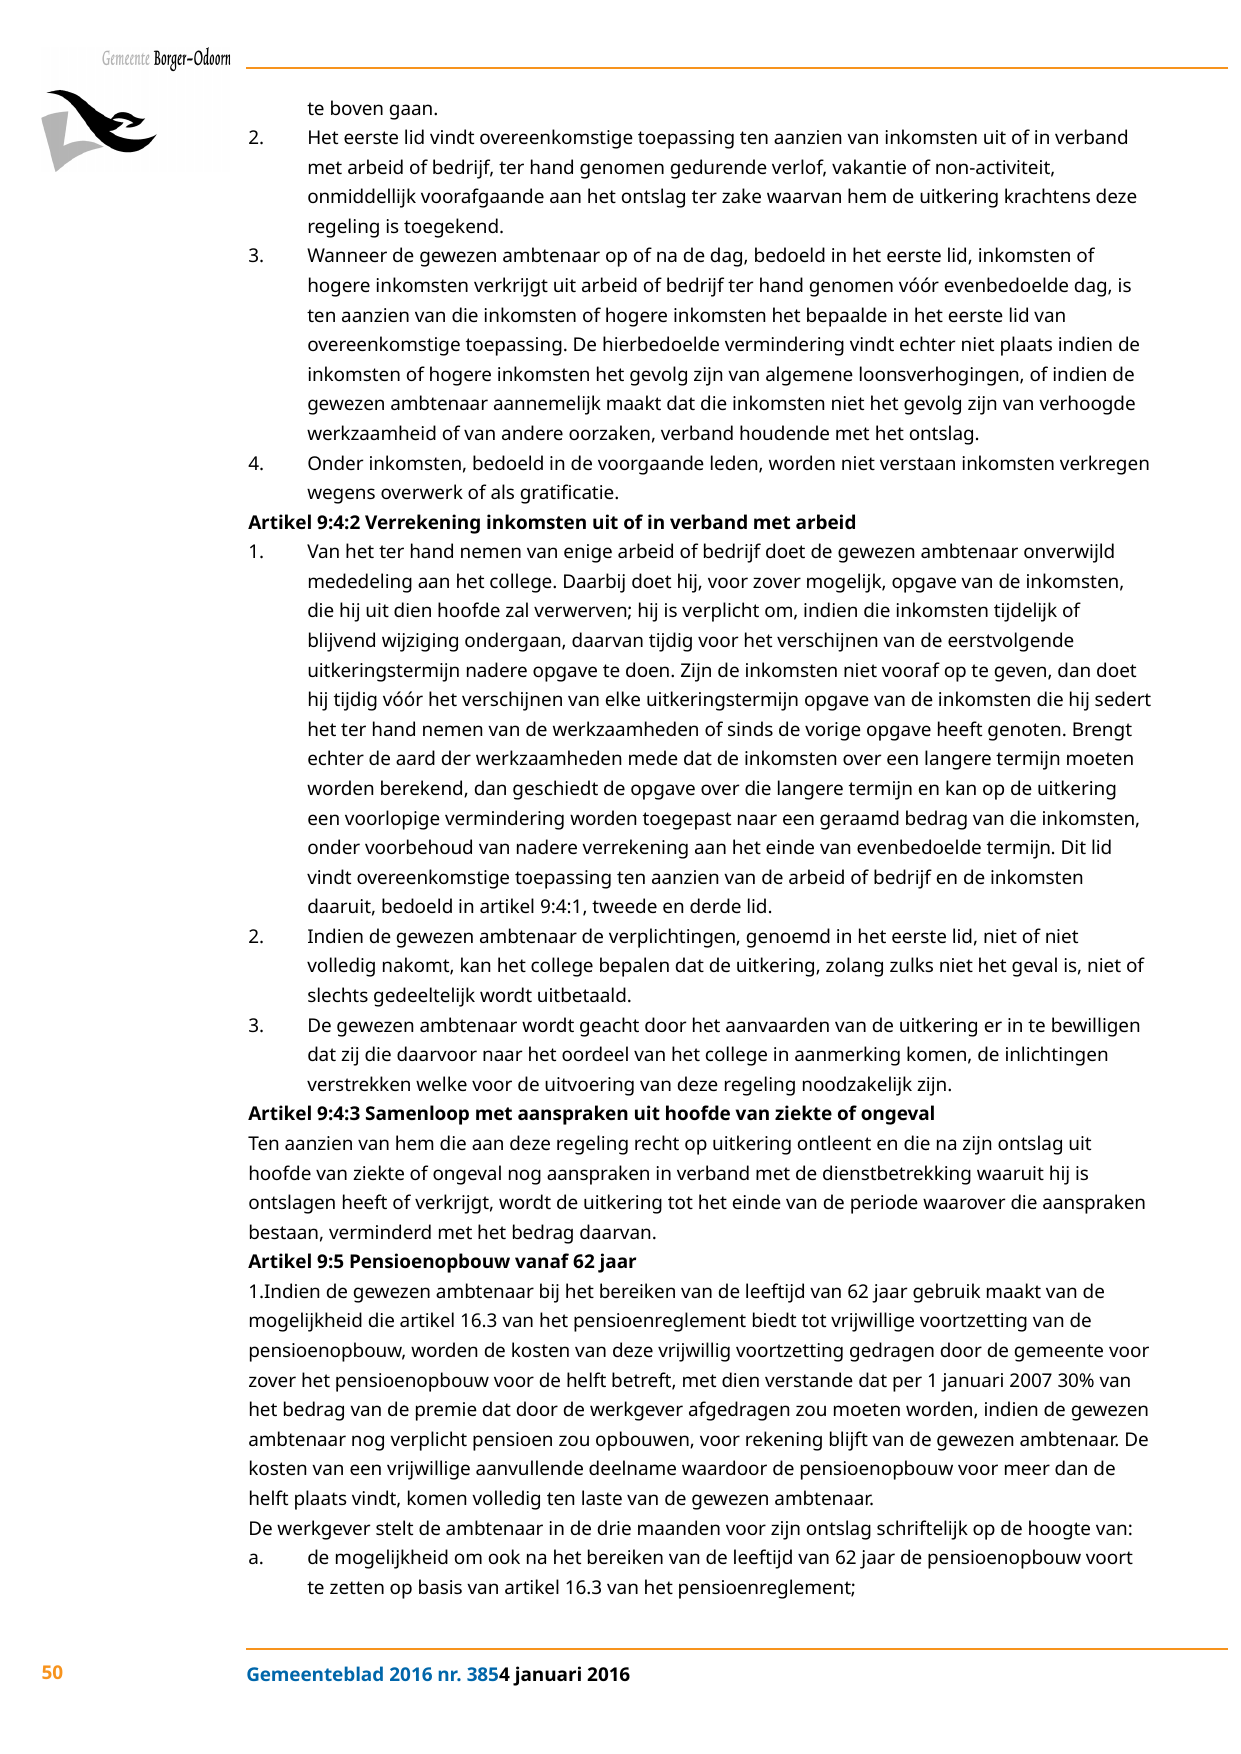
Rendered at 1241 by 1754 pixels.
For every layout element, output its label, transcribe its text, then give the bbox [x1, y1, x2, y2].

list Het eerste lid vindt overeenkomstige toepassing ten aanzien van inkomsten uit of in verband met arbeid of bedrijf, ter hand genomen gedurende verlof, vakantie of non-activiteit, onmiddellijk voorafgaande aan het ontslag ter zake waarvan hem de uitkering krachtens deze regeling is toegekend. [248, 124, 1152, 239]
text Ten aanzien van hem die aan deze regeling recht op uitkering ontleent en die na zijn ontslag uit hoofde van ziekte of ongeval nog aanspraken in verband met de dienstbetrekking waaruit hij is ontslagen heeft of verkrijgt, wordt de uitkering tot het einde van de periode waarover die aanspraken bestaan, verminderd met het bedrag daarvan. [248, 1130, 1152, 1245]
list De gewezen ambtenaar wordt geacht door het aanvaarden van de uitkering er in te bewilligen dat zij die daarvoor naar het oordeel van het college in aanmerking komen, de inlichtingen verstrekken welke voor de uitvoering van deze regeling noodzakelijk zijn. [248, 1012, 1152, 1097]
list de mogelijkheid om ook na het bereiken van de leeftijd van 62 jaar de pensioenopbouw voort te zetten op basis van artikel 16.3 van het pensioenreglement; [248, 1544, 1152, 1600]
text 1.Indien de gewezen ambtenaar bij het bereiken van de leeftijd van 62 jaar gebruik maakt van de mogelijkheid die artikel 16.3 van het pensioenreglement biedt tot vrijwillige voortzetting van de pensioenopbouw, worden de kosten van deze vrijwillig voortzetting gedragen door de gemeente voor zover het pensioenopbouw voor de helft betreft, met dien verstande dat per 1 januari 2007 30% van het bedrag van de premie dat door de werkgever afgedragen zou moeten worden, indien de gewezen ambtenaar nog verplicht pensioen zou opbouwen, voor rekening blijft van de gewezen ambtenaar. De kosten van een vrijwillige aanvullende deelname waardoor de pensioenopbouw voor meer dan de helft plaats vindt, komen volledig ten laste van de gewezen ambtenaar. [248, 1278, 1152, 1511]
list Van het ter hand nemen van enige arbeid of bedrijf doet de gewezen ambtenaar onverwijld mededeling aan het college. Daarbij doet hij, voor zover mogelijk, opgave van de inkomsten, die hij uit dien hoofde zal verwerven; hij is verplicht om, indien die inkomsten tijdelijk of blijvend wijziging ondergaan, daarvan tijdig voor het verschijnen van de eerstvolgende uitkeringstermijn nadere opgave te doen. Zijn de inkomsten niet vooraf op te geven, dan doet hij tijdig vóór het verschijnen van elke uitkeringstermijn opgave van de inkomsten die hij sedert het ter hand nemen van de werkzaamheden of sinds de vorige opgave heeft genoten. Brengt echter de aard der werkzaamheden mede dat de inkomsten over een langere termijn moeten worden berekend, dan geschiedt de opgave over die langere termijn en kan op de uitkering een voorlopige vermindering worden toegepast naar een geraamd bedrag van die inkomsten, onder voorbehoud van nadere verrekening aan het einde van evenbedoelde termijn. Dit lid vindt overeenkomstige toepassing ten aanzien van de arbeid of bedrijf en de inkomsten daaruit, bedoeld in artikel 9:4:1, tweede en derde lid. [248, 538, 1152, 919]
list Wanneer de gewezen ambtenaar op of na de dag, bedoeld in het eerste lid, inkomsten of hogere inkomsten verkrijgt uit arbeid of bedrijf ter hand genomen vóór evenbedoelde dag, is ten aanzien van die inkomsten of hogere inkomsten het bepaalde in het eerste lid van overeenkomstige toepassing. De hierbedoelde vermindering vindt echter niet plaats indien de inkomsten of hogere inkomsten het gevolg zijn van algemene loonsverhogingen, of indien de gewezen ambtenaar aannemelijk maakt dat die inkomsten niet het gevolg zijn van verhoogde werkzaamheid of van andere oorzaken, verband houdende met het ontslag. [248, 243, 1152, 446]
text Artikel 9:4:3 Samenloop met aanspraken uit hoofde van ziekte of ongeval [248, 1101, 1152, 1126]
list te boven gaan. [248, 95, 1152, 121]
text Artikel 9:5 Pensioenopbouw vanaf 62 jaar [248, 1248, 1152, 1274]
picture [41, 47, 231, 172]
list Indien de gewezen ambtenaar de verplichtingen, genoemd in het eerste lid, niet of niet volledig nakomt, kan het college bepalen dat de uitkering, zolang zulks niet het geval is, niet of slechts gedeeltelijk wordt uitbetaald. [248, 923, 1152, 1008]
text Artikel 9:4:2 Verrekening inkomsten uit of in verband met arbeid [248, 509, 1152, 535]
list Onder inkomsten, bedoeld in de voorgaande leden, worden niet verstaan inkomsten verkregen wegens overwerk of als gratificatie. [248, 450, 1152, 505]
text De werkgever stelt de ambtenaar in de drie maanden voor zijn ontslag schriftelijk op de hoogte van: [248, 1515, 1152, 1541]
